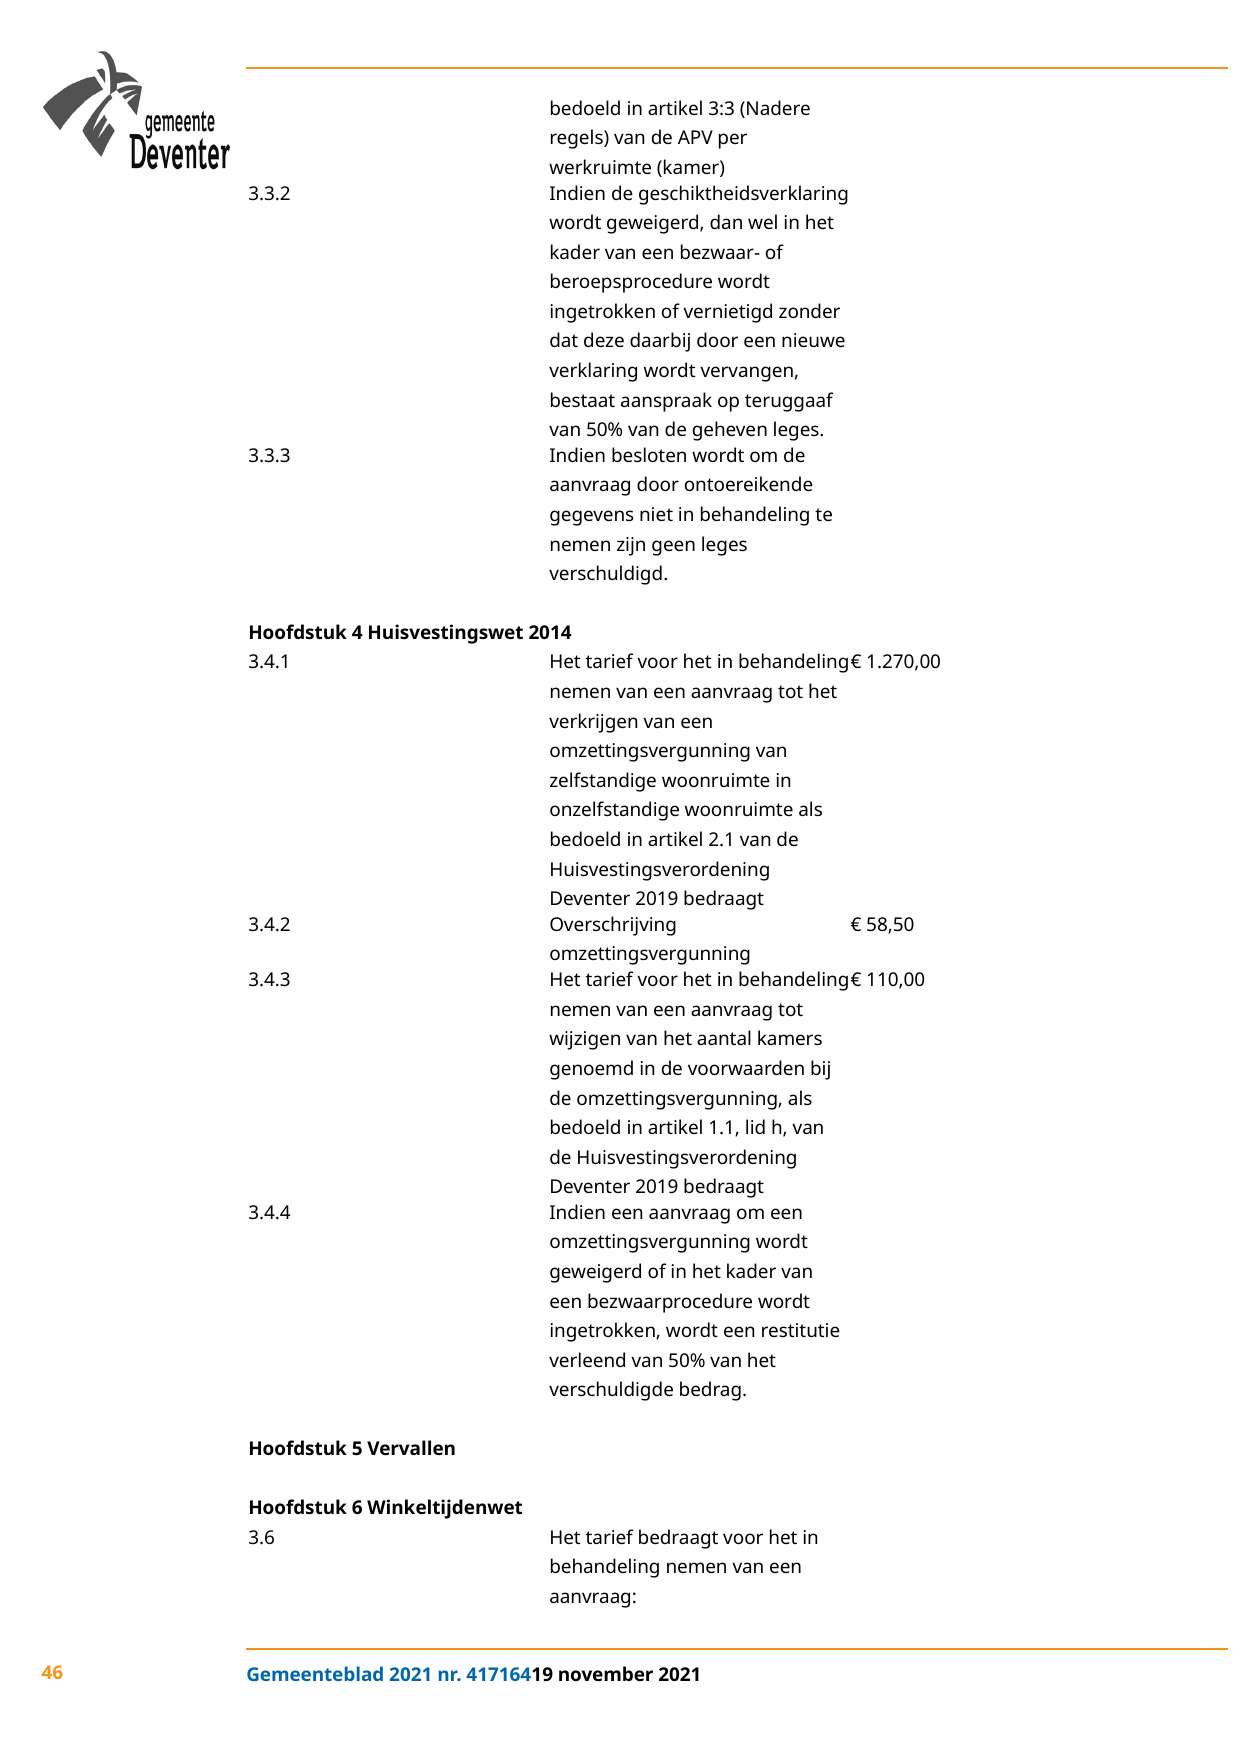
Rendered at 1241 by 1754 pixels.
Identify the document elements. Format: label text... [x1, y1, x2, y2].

table_cell 3.3.3 [248, 442, 549, 586]
table_cell Indien de geschiktheidsverklaring wordt geweigerd, dan wel in het kader van een bezwaar- of beroepsprocedure wordt ingetrokken of vernietigd zonder dat deze daarbij door een nieuwe verklaring wordt vervangen, bestaat aanspraak op teruggaaf van 50% van de geheven leges. [549, 180, 850, 442]
table_cell 3.4.3 [248, 966, 549, 1199]
table_cell bedoeld in artikel 3:3 (Nadere regels) van de APV per werkruimte (kamer) [549, 95, 850, 180]
table_cell 3.4.4 [248, 1199, 549, 1402]
table_cell Overschrijving omzettingsvergunning [549, 911, 850, 966]
table_cell Indien een aanvraag om een omzettingsvergunning wordt geweigerd of in het kader van een bezwaarprocedure wordt ingetrokken, wordt een restitutie verleend van 50% van het verschuldigde bedrag. [549, 1199, 850, 1402]
table_cell Het tarief voor het in behandeling nemen van een aanvraag tot wijzigen van het aantal kamers genoemd in de voorwaarden bij de omzettingsvergunning, als bedoeld in artikel 1.1, lid h, van de Huisvestingsverordening Deventer 2019 bedraagt [549, 966, 850, 1199]
table_cell € 110,00 [850, 966, 1152, 1199]
table_header 3.6 [248, 1524, 549, 1609]
table_cell [248, 95, 549, 180]
text Hoofdstuk 6 Winkeltijdenwet [248, 1494, 1152, 1520]
table_cell 3.4.2 [248, 911, 549, 966]
table_cell 3.3.2 [248, 180, 549, 442]
table_header 3.4.1 [248, 649, 549, 911]
table_cell [850, 95, 1152, 180]
table_header [850, 1524, 1152, 1609]
table_cell [850, 1199, 1152, 1402]
text Hoofdstuk 4 Huisvestingswet 2014 [248, 619, 1152, 645]
table_cell [850, 442, 1152, 586]
picture [41, 47, 231, 172]
table_cell [850, 180, 1152, 442]
text Hoofdstuk 5 Vervallen [248, 1435, 1152, 1461]
table_header € 1.270,00 [850, 649, 1152, 911]
table_cell Indien besloten wordt om de aanvraag door ontoereikende gegevens niet in behandeling te nemen zijn geen leges verschuldigd. [549, 442, 850, 586]
table_header Het tarief voor het in behandeling nemen van een aanvraag tot het verkrijgen van een omzettingsvergunning van zelfstandige woonruimte in onzelfstandige woonruimte als bedoeld in artikel 2.1 van de Huisvestingsverordening Deventer 2019 bedraagt [549, 649, 850, 911]
table_header Het tarief bedraagt voor het in behandeling nemen van een aanvraag: [549, 1524, 850, 1609]
table_cell € 58,50 [850, 911, 1152, 966]
